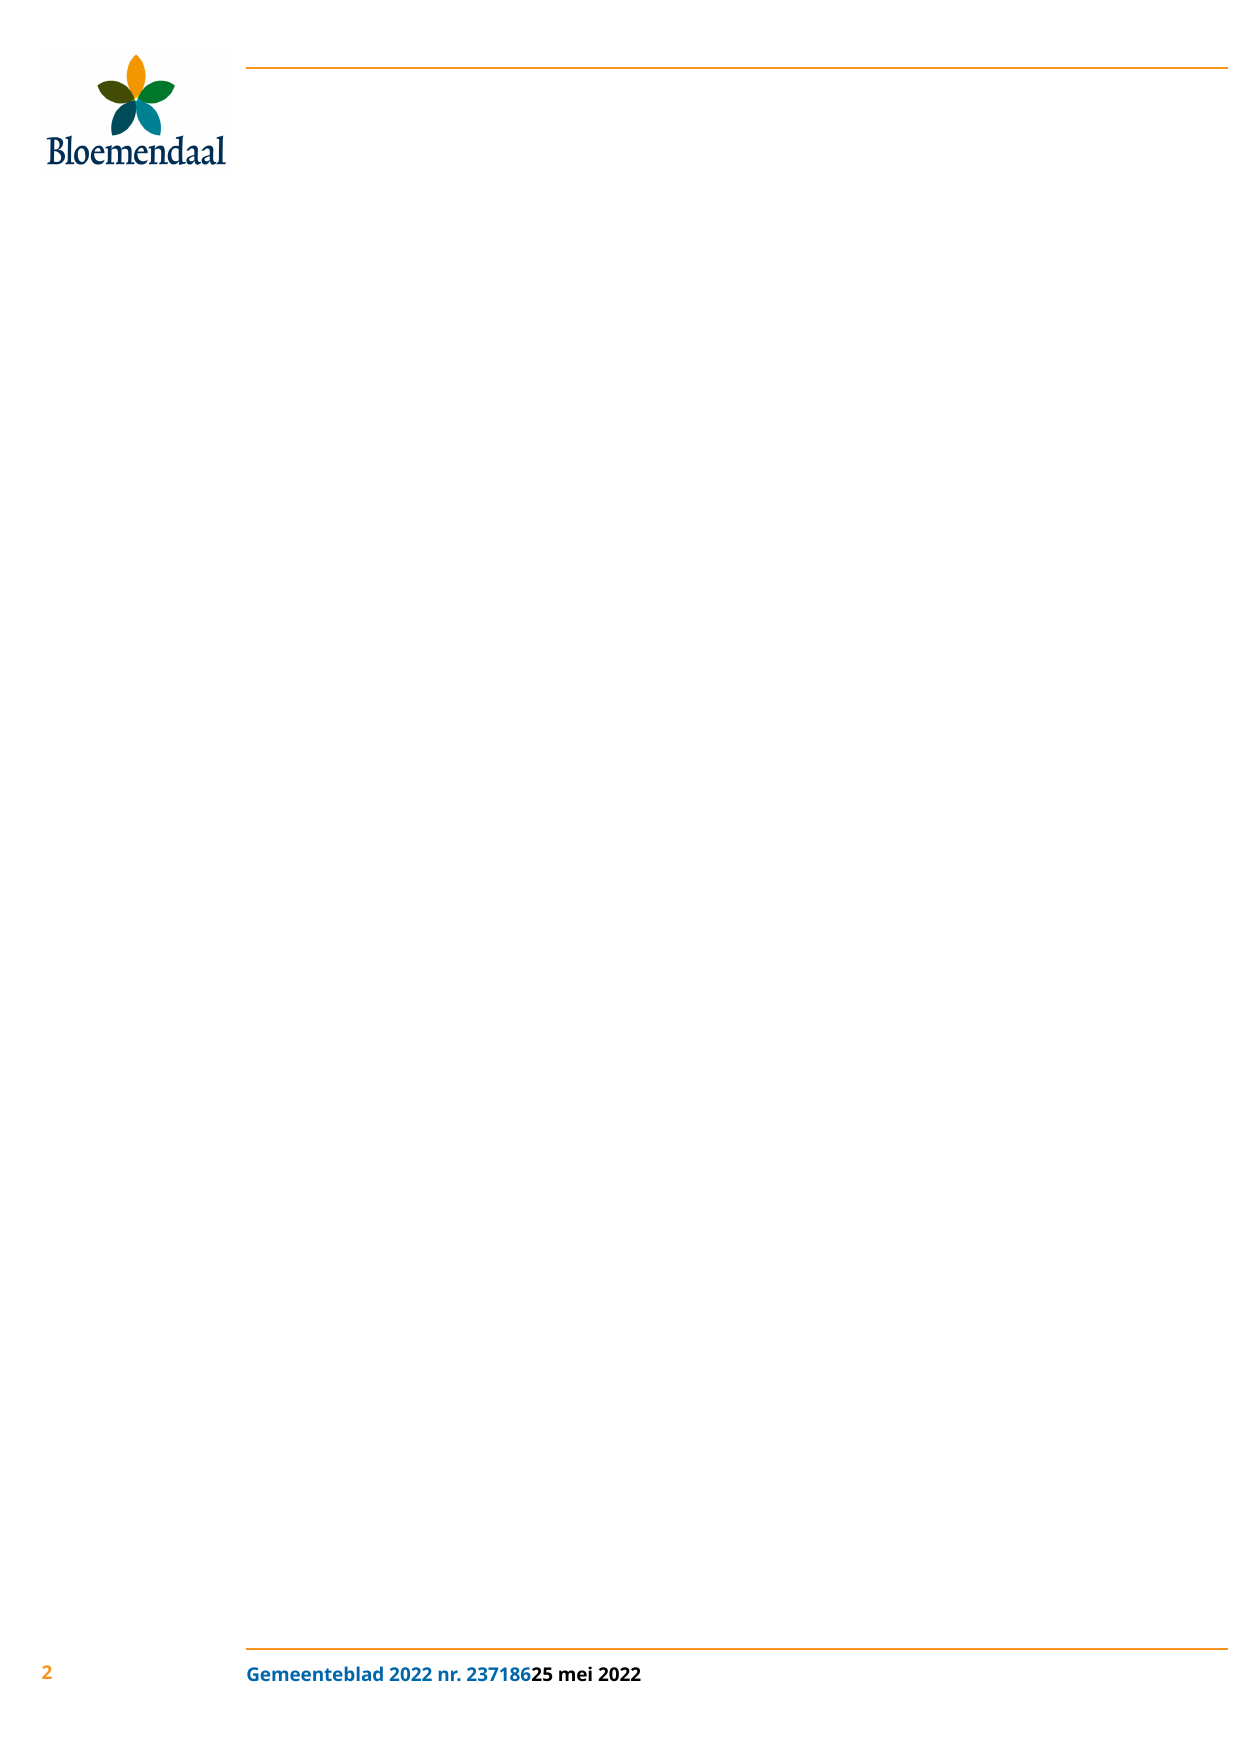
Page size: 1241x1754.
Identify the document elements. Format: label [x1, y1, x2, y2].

picture [41, 47, 231, 172]
